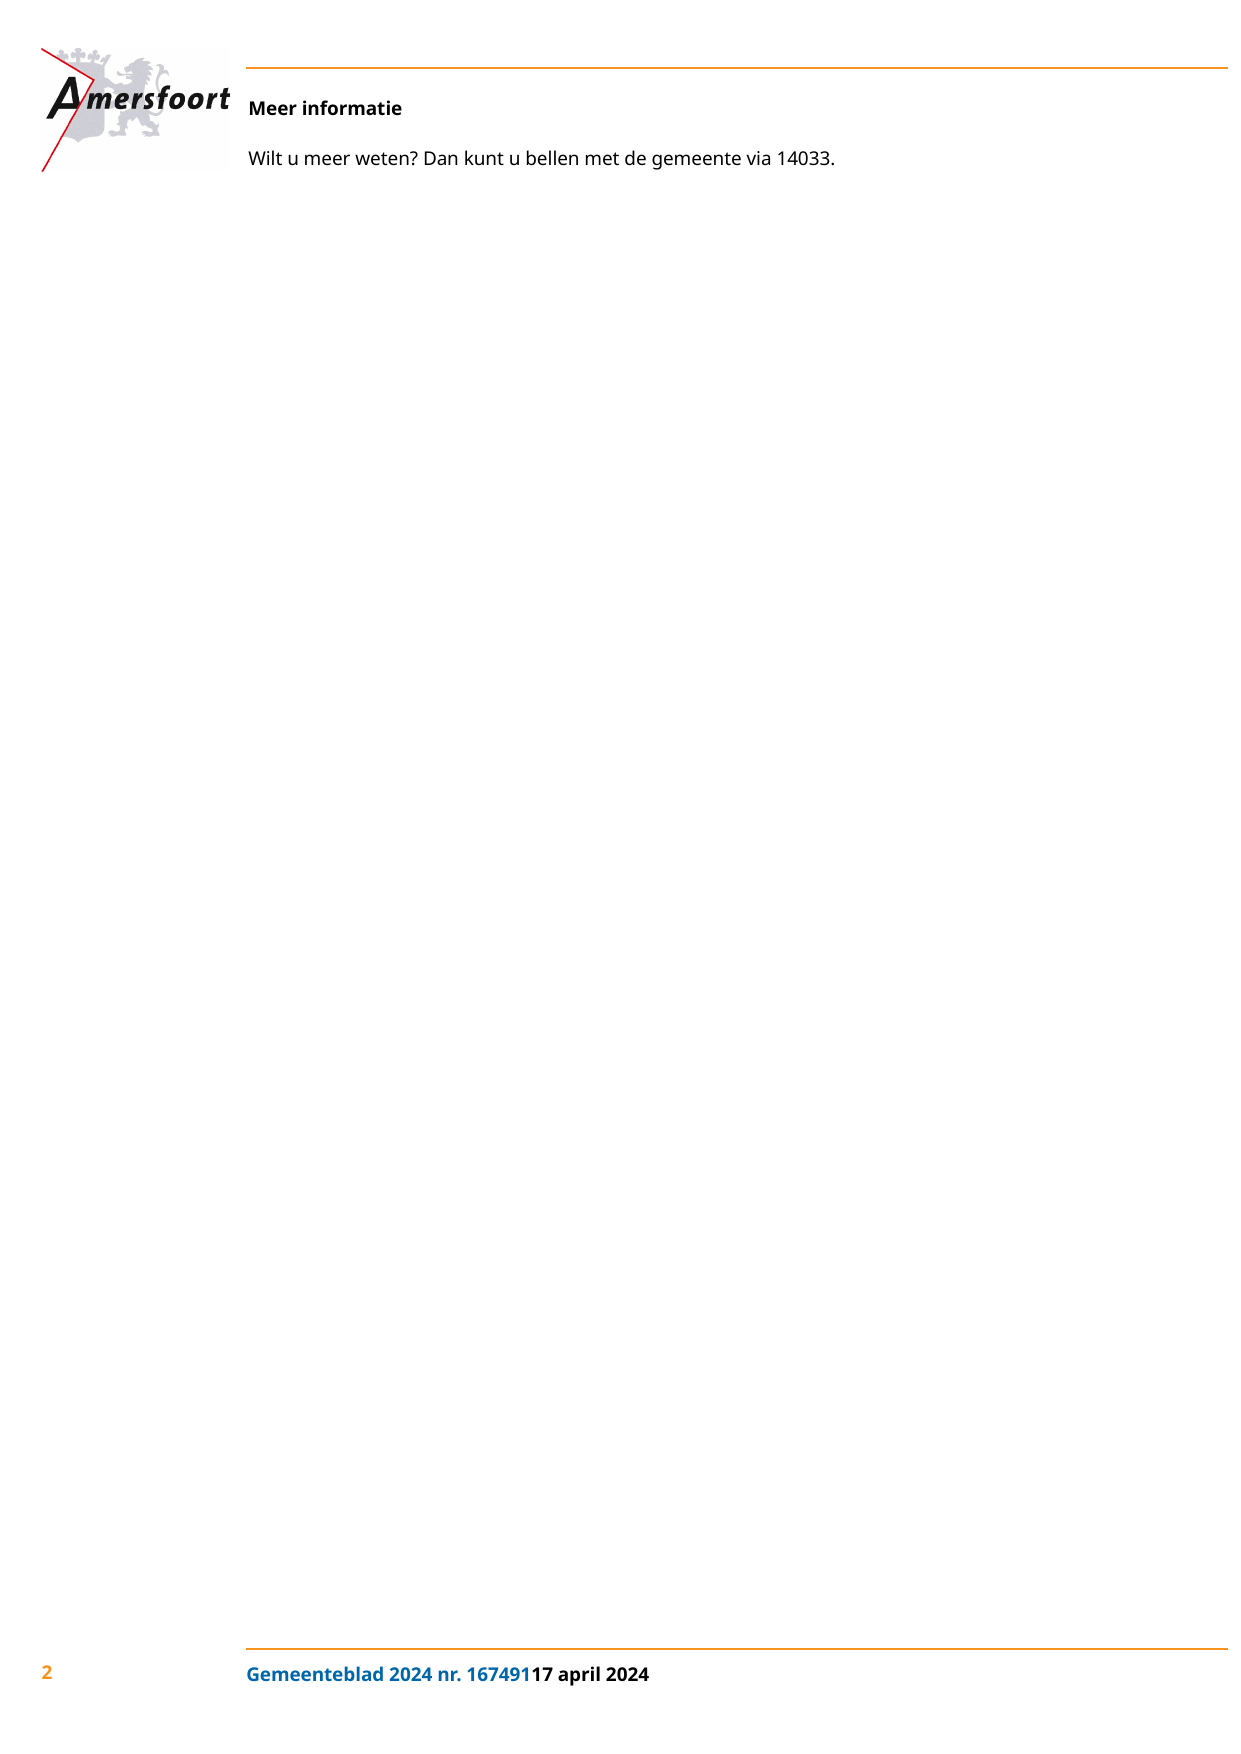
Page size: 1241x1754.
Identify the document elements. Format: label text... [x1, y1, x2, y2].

picture [41, 47, 231, 172]
text Wilt u meer weten? Dan kunt u bellen met de gemeente via 14033. [248, 145, 1152, 171]
text Meer informatie [248, 95, 1152, 121]
